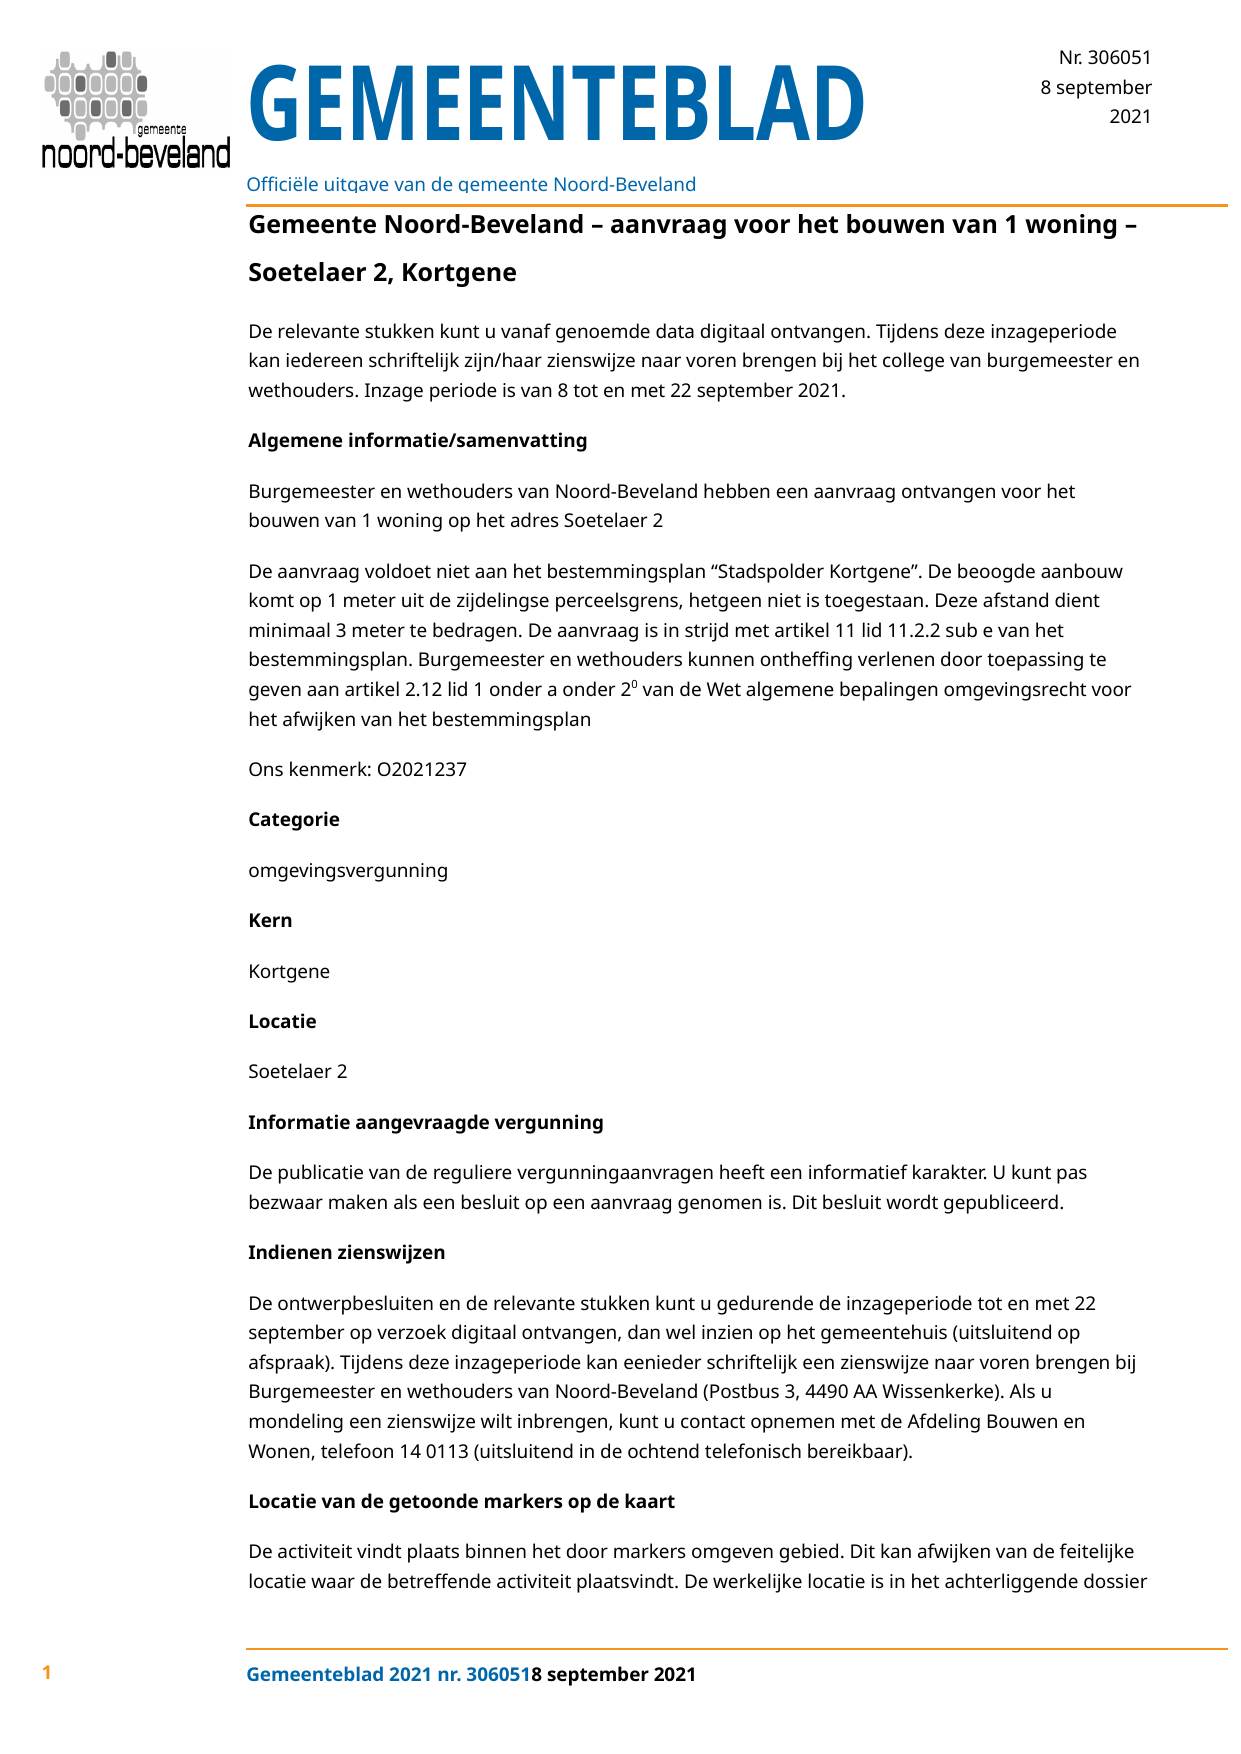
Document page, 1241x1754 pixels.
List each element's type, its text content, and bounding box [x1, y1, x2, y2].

text Kortgene [248, 958, 1152, 984]
text Soetelaer 2 [248, 1059, 1152, 1084]
text Informatie aangevraagde vergunning [248, 1109, 1152, 1135]
text Kern [248, 907, 1152, 933]
text Locatie van de getoonde markers op de kaart [248, 1488, 1152, 1514]
text Burgemeester en wethouders van Noord-Beveland hebben een aanvraag ontvangen voor het bouwen van 1 woning op het adres Soetelaer 2 [248, 478, 1152, 533]
text De relevante stukken kunt u vanaf genoemde data digitaal ontvangen. Tijdens deze inzageperiode kan iedereen schriftelijk zijn/haar zienswijze naar voren brengen bij het college van burgemeester en wethouders. Inzage periode is van 8 tot en met 22 september 2021. [248, 318, 1152, 403]
text De activiteit vindt plaats binnen het door markers omgeven gebied. Dit kan afwijken van de feitelijke locatie waar de betreffende activiteit plaatsvindt. De werkelijke locatie is in het achterliggende dossier [248, 1539, 1152, 1594]
text omgevingsvergunning [248, 857, 1152, 883]
text De aanvraag voldoet niet aan het bestemmingsplan “Stadspolder Kortgene”. De beoogde aanbouw komt op 1 meter uit de zijdelingse perceelsgrens, hetgeen niet is toegestaan. Deze afstand dient minimaal 3 meter te bedragen. De aanvraag is in strijd met artikel 11 lid 11.2.2 sub e van het bestemmingsplan. Burgemeester en wethouders kunnen ontheffing verlenen door toepassing te geven aan artikel 2.12 lid 1 onder a onder 20 van de Wet algemene bepalingen omgevingsrecht voor het afwijken van het bestemmingsplan [248, 558, 1152, 732]
text Categorie [248, 807, 1152, 832]
text De publicatie van de reguliere vergunningaanvragen heeft een informatief karakter. U kunt pas bezwaar maken als een besluit op een aanvraag genomen is. Dit besluit wordt gepubliceerd. [248, 1159, 1152, 1215]
picture [41, 47, 231, 172]
text De ontwerpbesluiten en de relevante stukken kunt u gedurende de inzageperiode tot en met 22 september op verzoek digitaal ontvangen, dan wel inzien op het gemeentehuis (uitsluitend op afspraak). Tijdens deze inzageperiode kan eenieder schriftelijk een zienswijze naar voren brengen bij Burgemeester en wethouders van Noord-Beveland (Postbus 3, 4490 AA Wissenkerke). Als u mondeling een zienswijze wilt inbrengen, kunt u contact opnemen met de Afdeling Bouwen en Wonen, telefoon 14 0113 (uitsluitend in de ochtend telefonisch bereikbaar). [248, 1290, 1152, 1464]
text Ons kenmerk: O2021237 [248, 756, 1152, 782]
text Algemene informatie/samenvatting [248, 427, 1152, 453]
text Locatie [248, 1008, 1152, 1034]
text Indienen zienswijzen [248, 1239, 1152, 1265]
text Gemeente Noord-Beveland – aanvraag voor het bouwen van 1 woning – Soetelaer 2, Kortgene [248, 207, 1152, 288]
